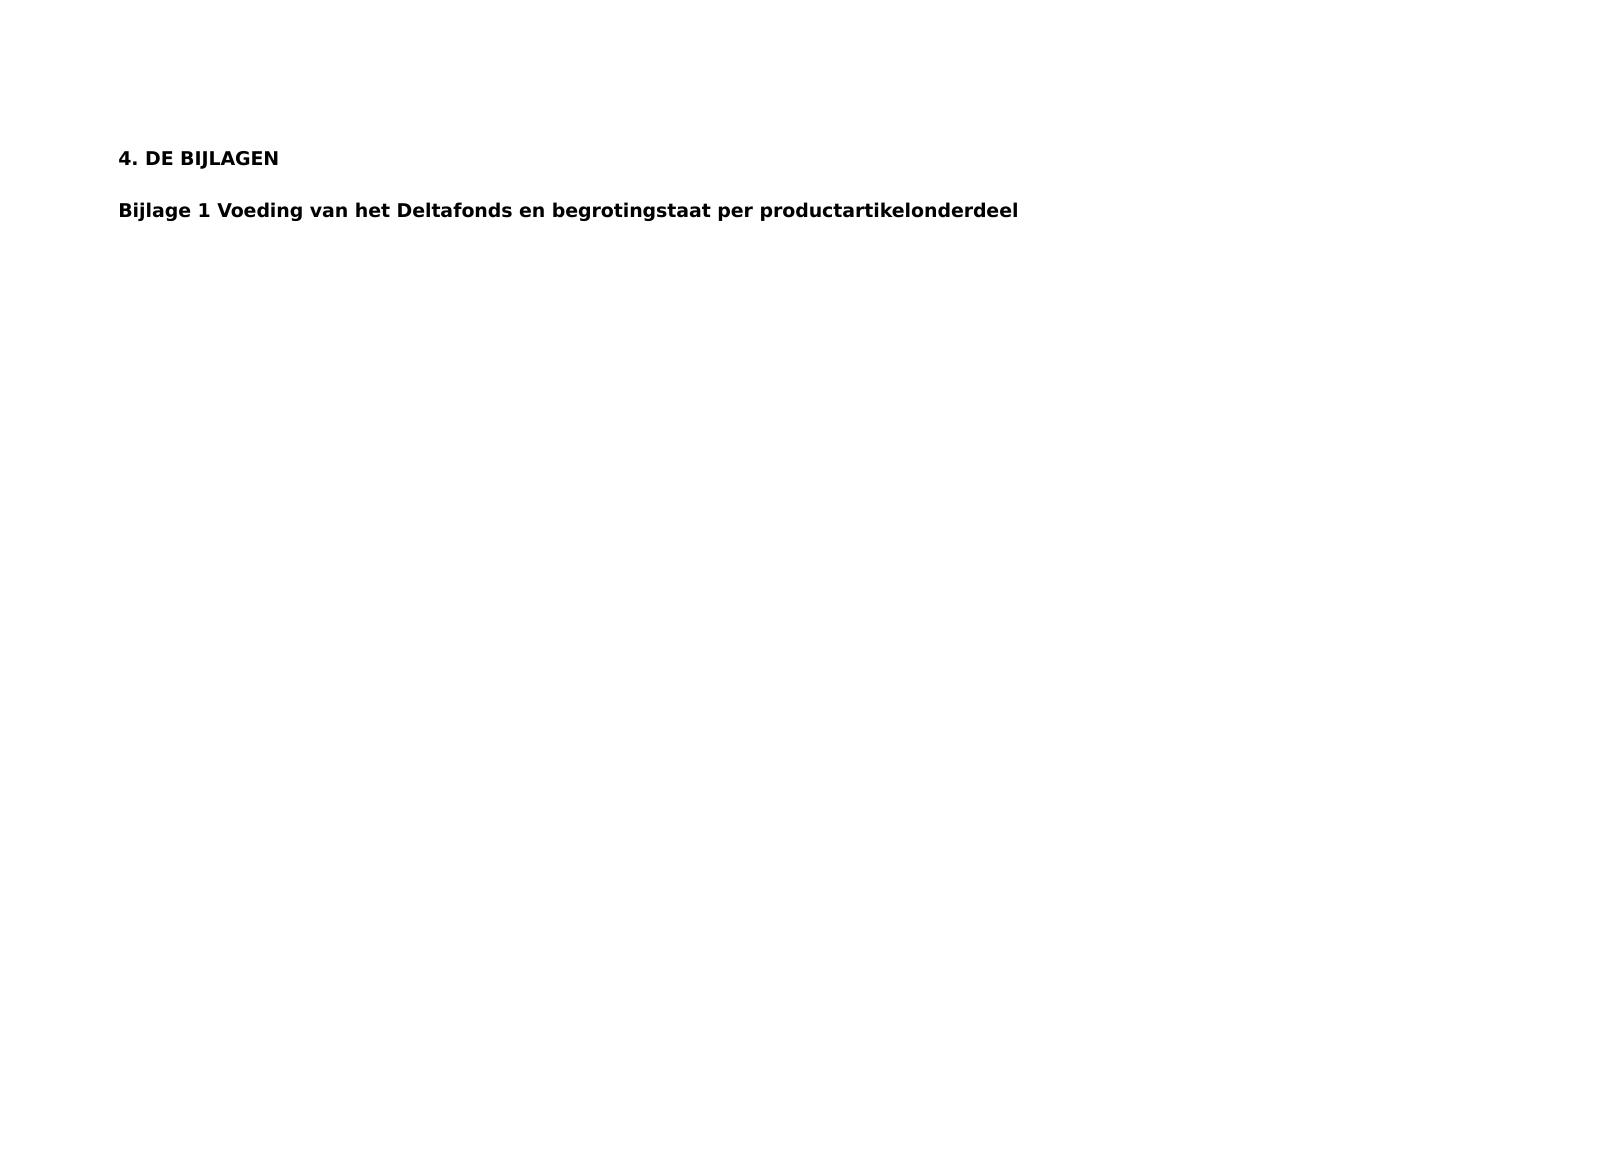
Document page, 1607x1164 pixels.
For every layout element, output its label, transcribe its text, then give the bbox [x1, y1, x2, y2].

subtitle 4. DE BIJLAGEN [118, 148, 1488, 170]
subtitle Bijlage 1 Voeding van het Deltafonds en begrotingstaat per productartikelonderdeel [118, 200, 1488, 222]
